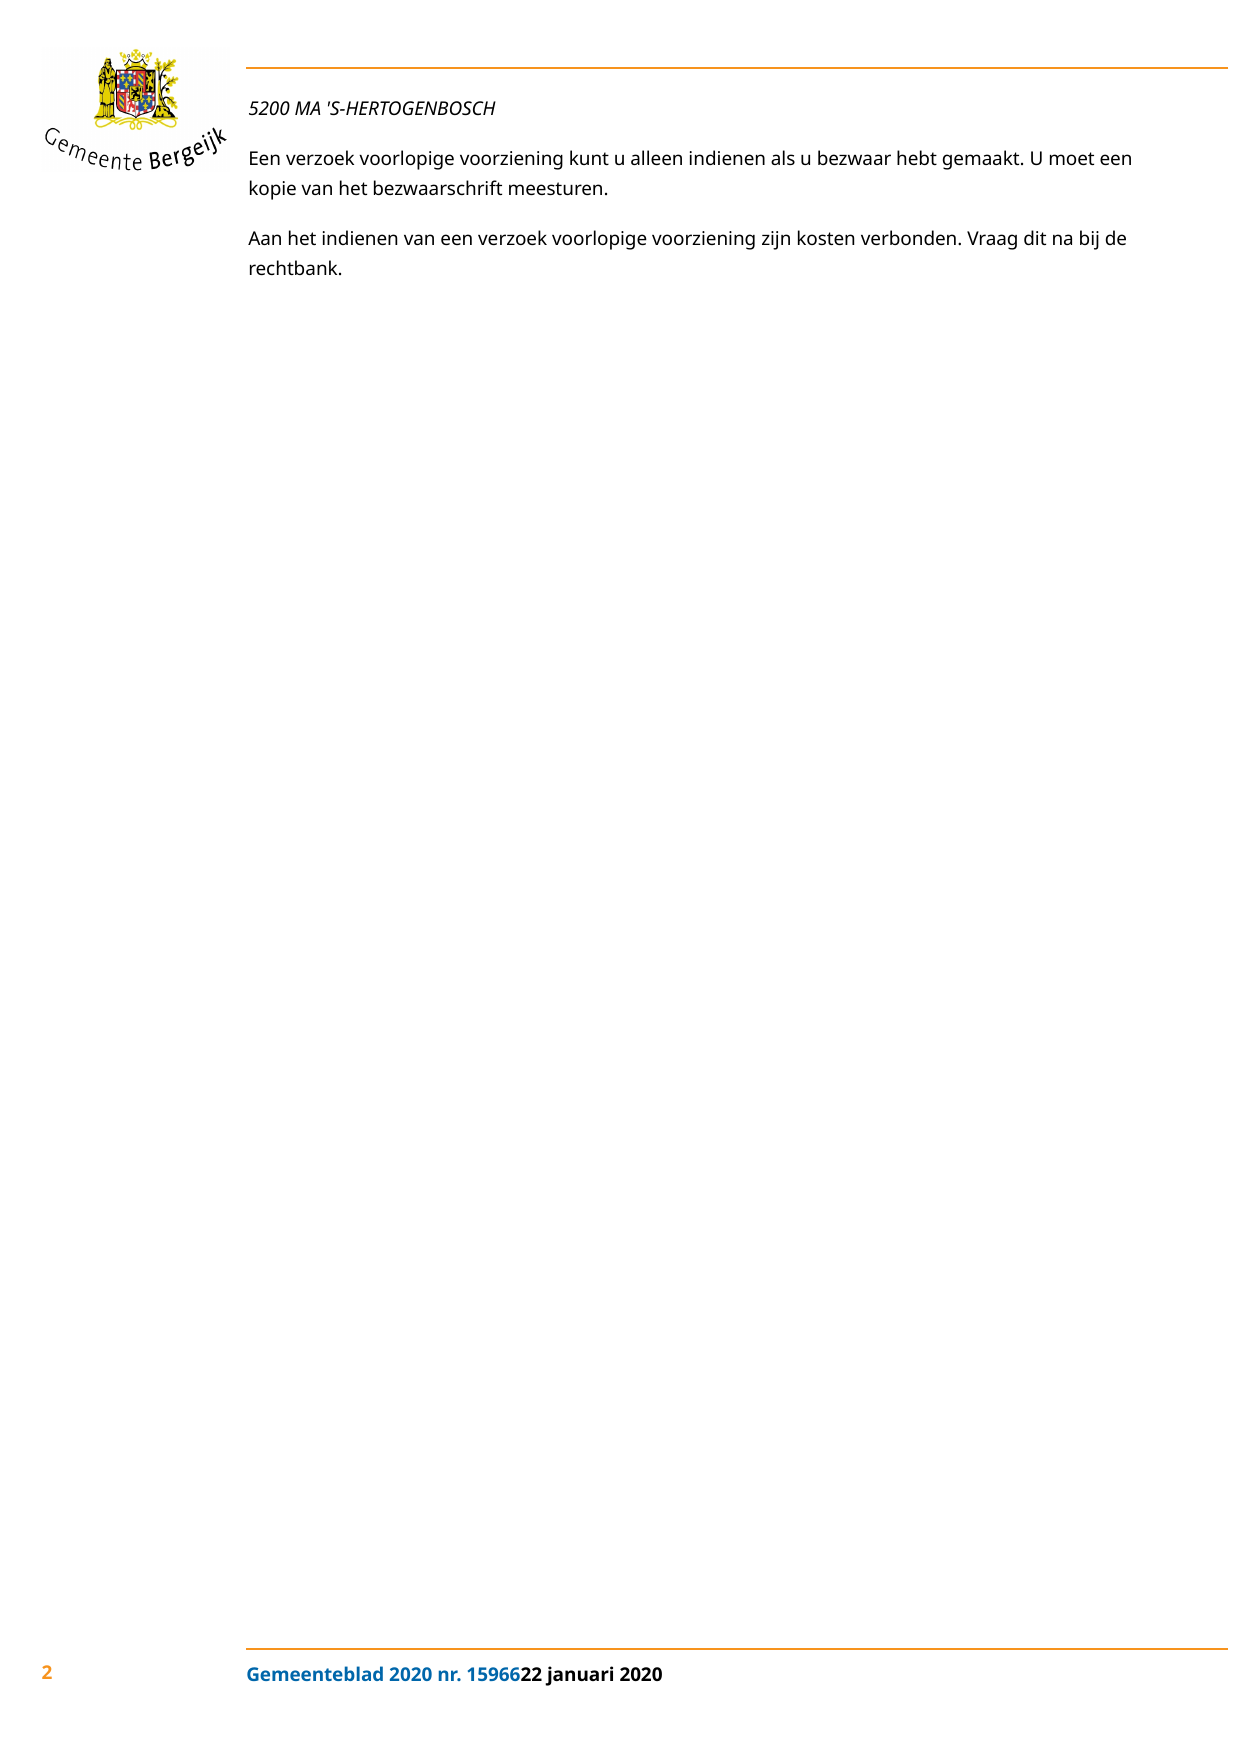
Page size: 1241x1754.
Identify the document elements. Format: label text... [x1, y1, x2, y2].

picture [41, 47, 231, 172]
text 5200 MA 'S-HERTOGENBOSCH [248, 95, 1152, 121]
text Een verzoek voorlopige voorziening kunt u alleen indienen als u bezwaar hebt gemaakt. U moet een kopie van het bezwaarschrift meesturen. [248, 145, 1152, 201]
text Aan het indienen van een verzoek voorlopige voorziening zijn kosten verbonden. Vraag dit na bij de rechtbank. [248, 225, 1152, 281]
